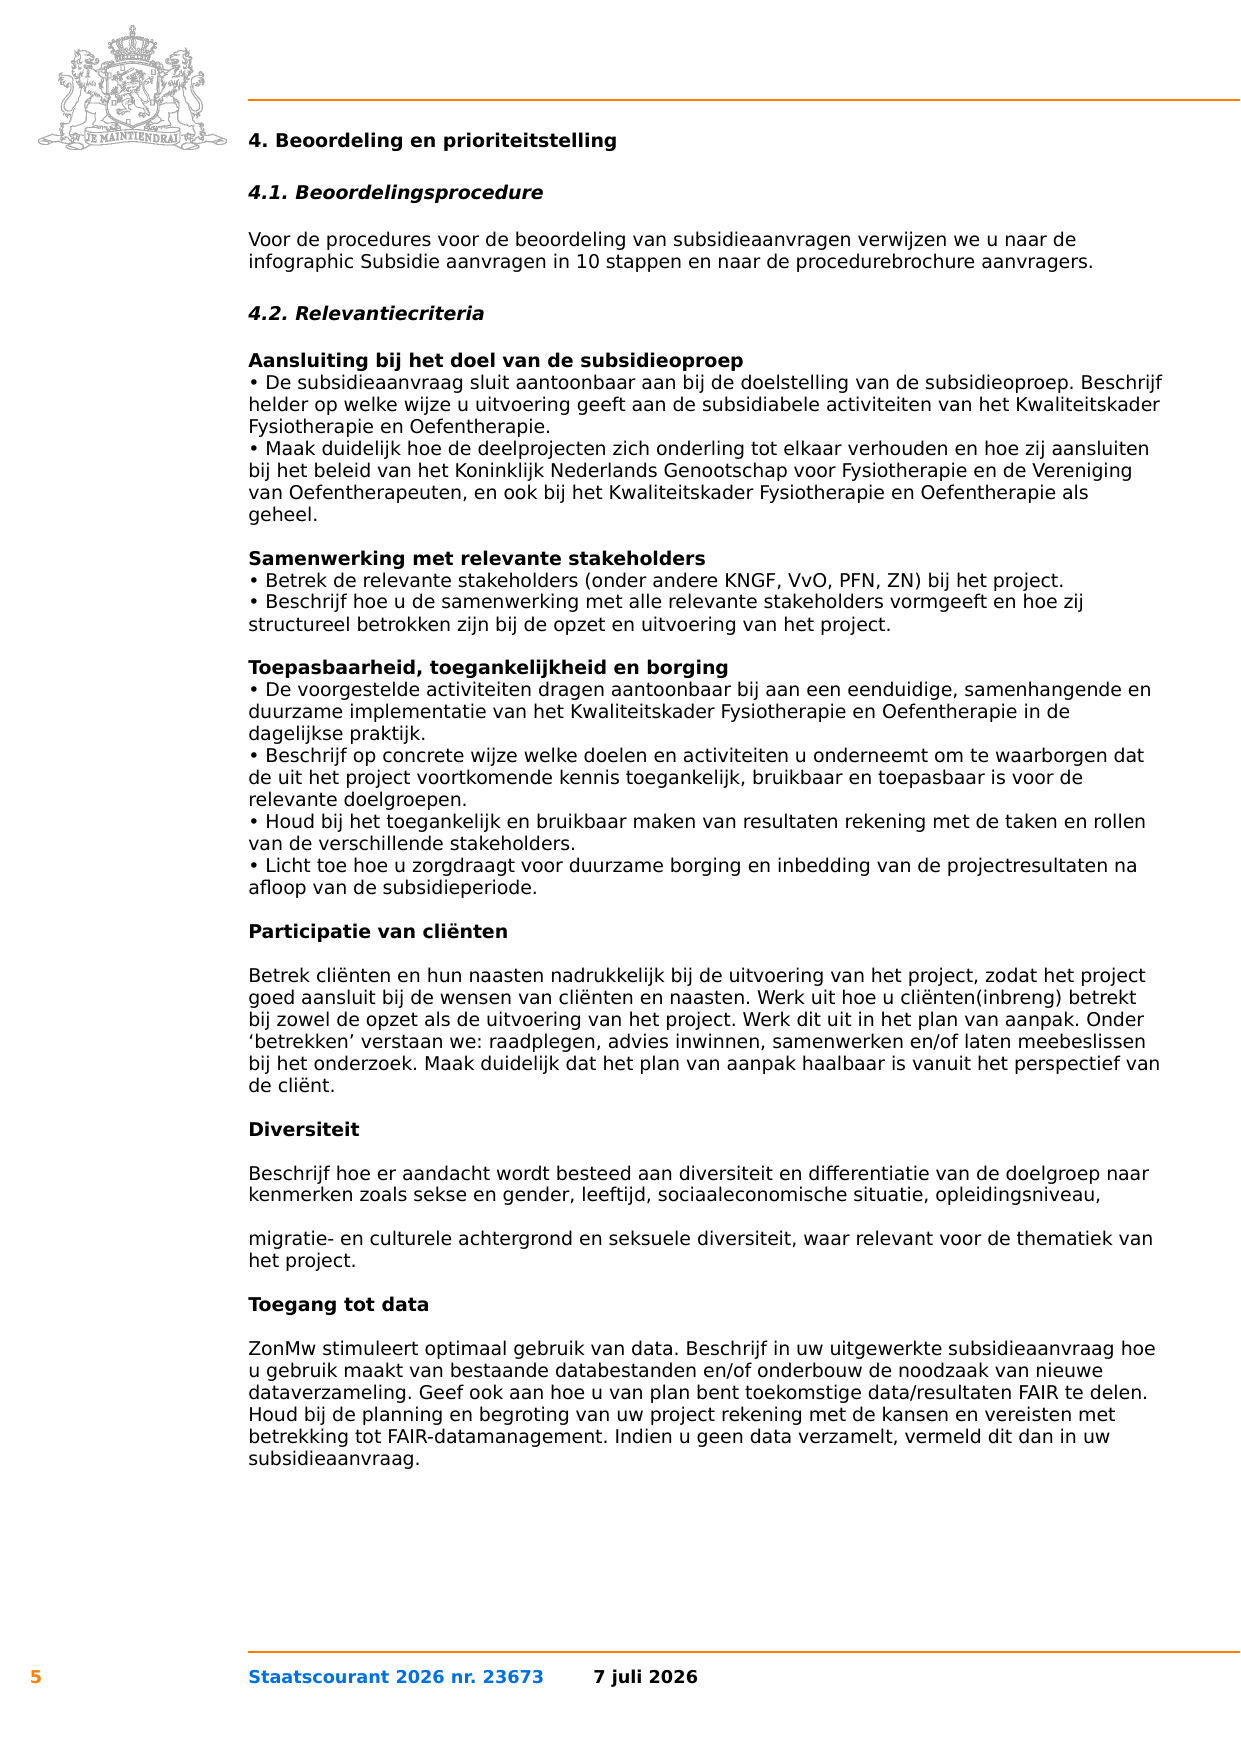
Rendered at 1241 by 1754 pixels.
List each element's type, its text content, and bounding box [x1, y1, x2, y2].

text • Houd bij het toegankelijk en bruikbaar maken van resultaten rekening met de taken en rollen van de verschillende stakeholders. [248, 811, 1163, 855]
text Beschrijf hoe er aandacht wordt besteed aan diversiteit en differentiatie van de doelgroep naar kenmerken zoals sekse en gender, leeftijd, sociaaleconomische situatie, opleidingsniveau, [248, 1162, 1163, 1206]
subtitle Participatie van cliënten [248, 921, 1163, 943]
subtitle Samenwerking met relevante stakeholders [248, 547, 1163, 569]
text migratie- en culturele achtergrond en seksuele diversiteit, waar relevant voor de thematiek van het project. [248, 1228, 1163, 1272]
subtitle Toegang tot data [248, 1294, 1163, 1316]
subtitle 4.1. Beoordelingsprocedure [248, 182, 1163, 204]
picture [38, 25, 227, 150]
subtitle Aansluiting bij het doel van de subsidieoproep [248, 350, 1163, 372]
subtitle 4. Beoordeling en prioriteitstelling [248, 130, 1163, 152]
text • Betrek de relevante stakeholders (onder andere KNGF, VvO, PFN, ZN) bij het project. [248, 569, 1163, 591]
text • Maak duidelijk hoe de deelprojecten zich onderling tot elkaar verhouden en hoe zij aansluiten bij het beleid van het Koninklijk Nederlands Genootschap voor Fysiotherapie en de Vereniging van Oefentherapeuten, en ook bij het Kwaliteitskader Fysiotherapie en Oefentherapie als geheel. [248, 438, 1163, 526]
subtitle Toepasbaarheid, toegankelijkheid en borging [248, 657, 1163, 679]
text • Licht toe hoe u zorgdraagt voor duurzame borging en inbedding van de projectresultaten na afloop van de subsidieperiode. [248, 855, 1163, 899]
text • Beschrijf op concrete wijze welke doelen en activiteiten u onderneemt om te waarborgen dat de uit het project voortkomende kennis toegankelijk, bruikbaar en toepasbaar is voor de relevante doelgroepen. [248, 745, 1163, 811]
text Voor de procedures voor de beoordeling van subsidieaanvragen verwijzen we u naar de infographic Subsidie aanvragen in 10 stappen en naar de procedurebrochure aanvragers. [248, 229, 1163, 273]
text • Beschrijf hoe u de samenwerking met alle relevante stakeholders vormgeeft en hoe zij structureel betrokken zijn bij de opzet en uitvoering van het project. [248, 591, 1163, 635]
text ZonMw stimuleert optimaal gebruik van data. Beschrijf in uw uitgewerkte subsidieaanvraag hoe u gebruik maakt van bestaande databestanden en/of onderbouw de noodzaak van nieuwe dataverzameling. Geef ook aan hoe u van plan bent toekomstige data/resultaten FAIR te delen. Houd bij de planning en begroting van uw project rekening met de kansen en vereisten met betrekking tot FAIR-datamanagement. Indien u geen data verzamelt, vermeld dit dan in uw subsidieaanvraag. [248, 1338, 1163, 1470]
subtitle Diversiteit [248, 1118, 1163, 1141]
subtitle 4.2. Relevantiecriteria [248, 303, 1163, 325]
text • De voorgestelde activiteiten dragen aantoonbaar bij aan een eenduidige, samenhangende en duurzame implementatie van het Kwaliteitskader Fysiotherapie en Oefentherapie in de dagelijkse praktijk. [248, 679, 1163, 745]
text • De subsidieaanvraag sluit aantoonbaar aan bij de doelstelling van de subsidieoproep. Beschrijf helder op welke wijze u uitvoering geeft aan de subsidiabele activiteiten van het Kwaliteitskader Fysiotherapie en Oefentherapie. [248, 372, 1163, 438]
text Betrek cliënten en hun naasten nadrukkelijk bij de uitvoering van het project, zodat het project goed aansluit bij de wensen van cliënten en naasten. Werk uit hoe u cliënten(inbreng) betrekt bij zowel de opzet als de uitvoering van het project. Werk dit uit in het plan van aanpak. Onder ‘betrekken’ verstaan we: raadplegen, advies inwinnen, samenwerken en/of laten meebeslissen bij het onderzoek. Maak duidelijk dat het plan van aanpak haalbaar is vanuit het perspectief van de cliënt. [248, 965, 1163, 1097]
